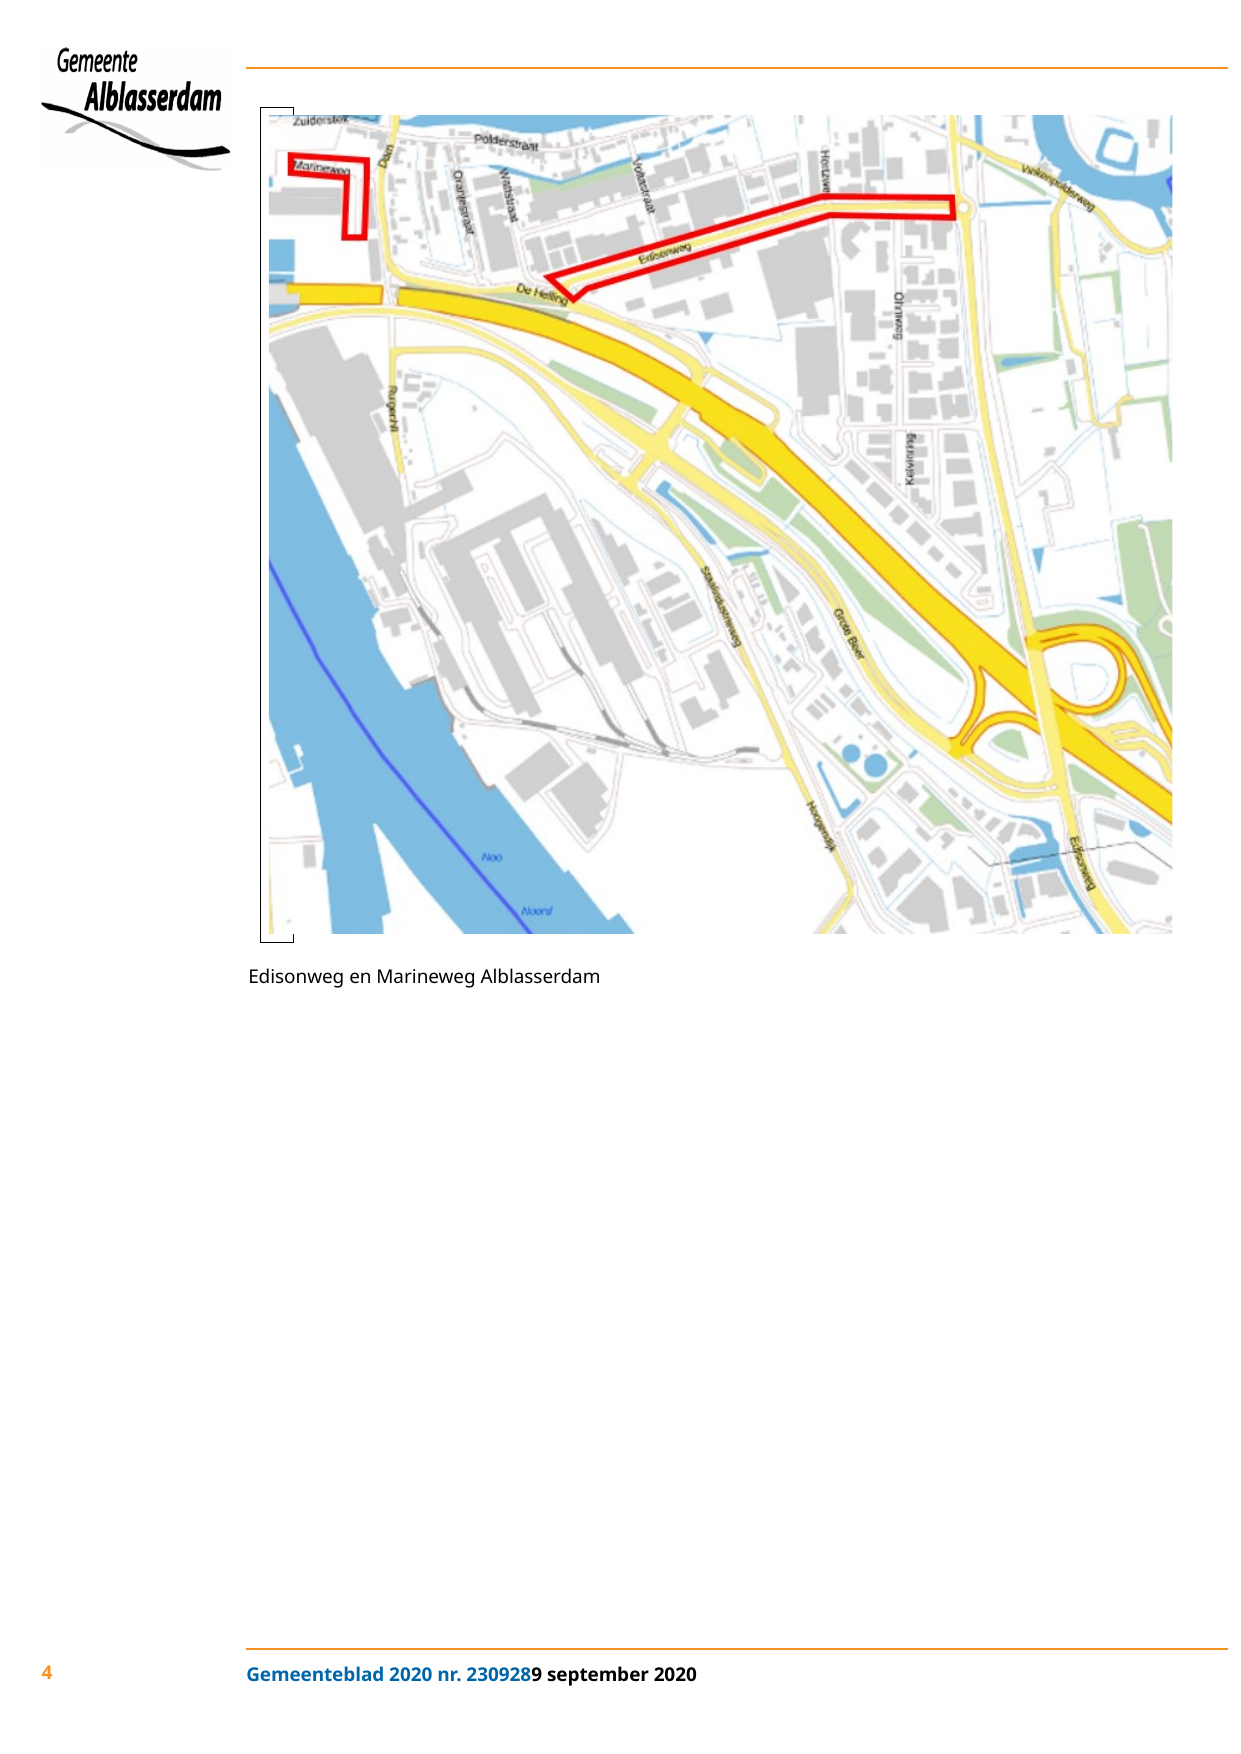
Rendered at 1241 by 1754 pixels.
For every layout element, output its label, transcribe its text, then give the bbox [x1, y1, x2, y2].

text Edisonweg en Marineweg Alblasserdam [248, 964, 1152, 989]
picture [268, 115, 1173, 934]
picture [41, 47, 231, 172]
